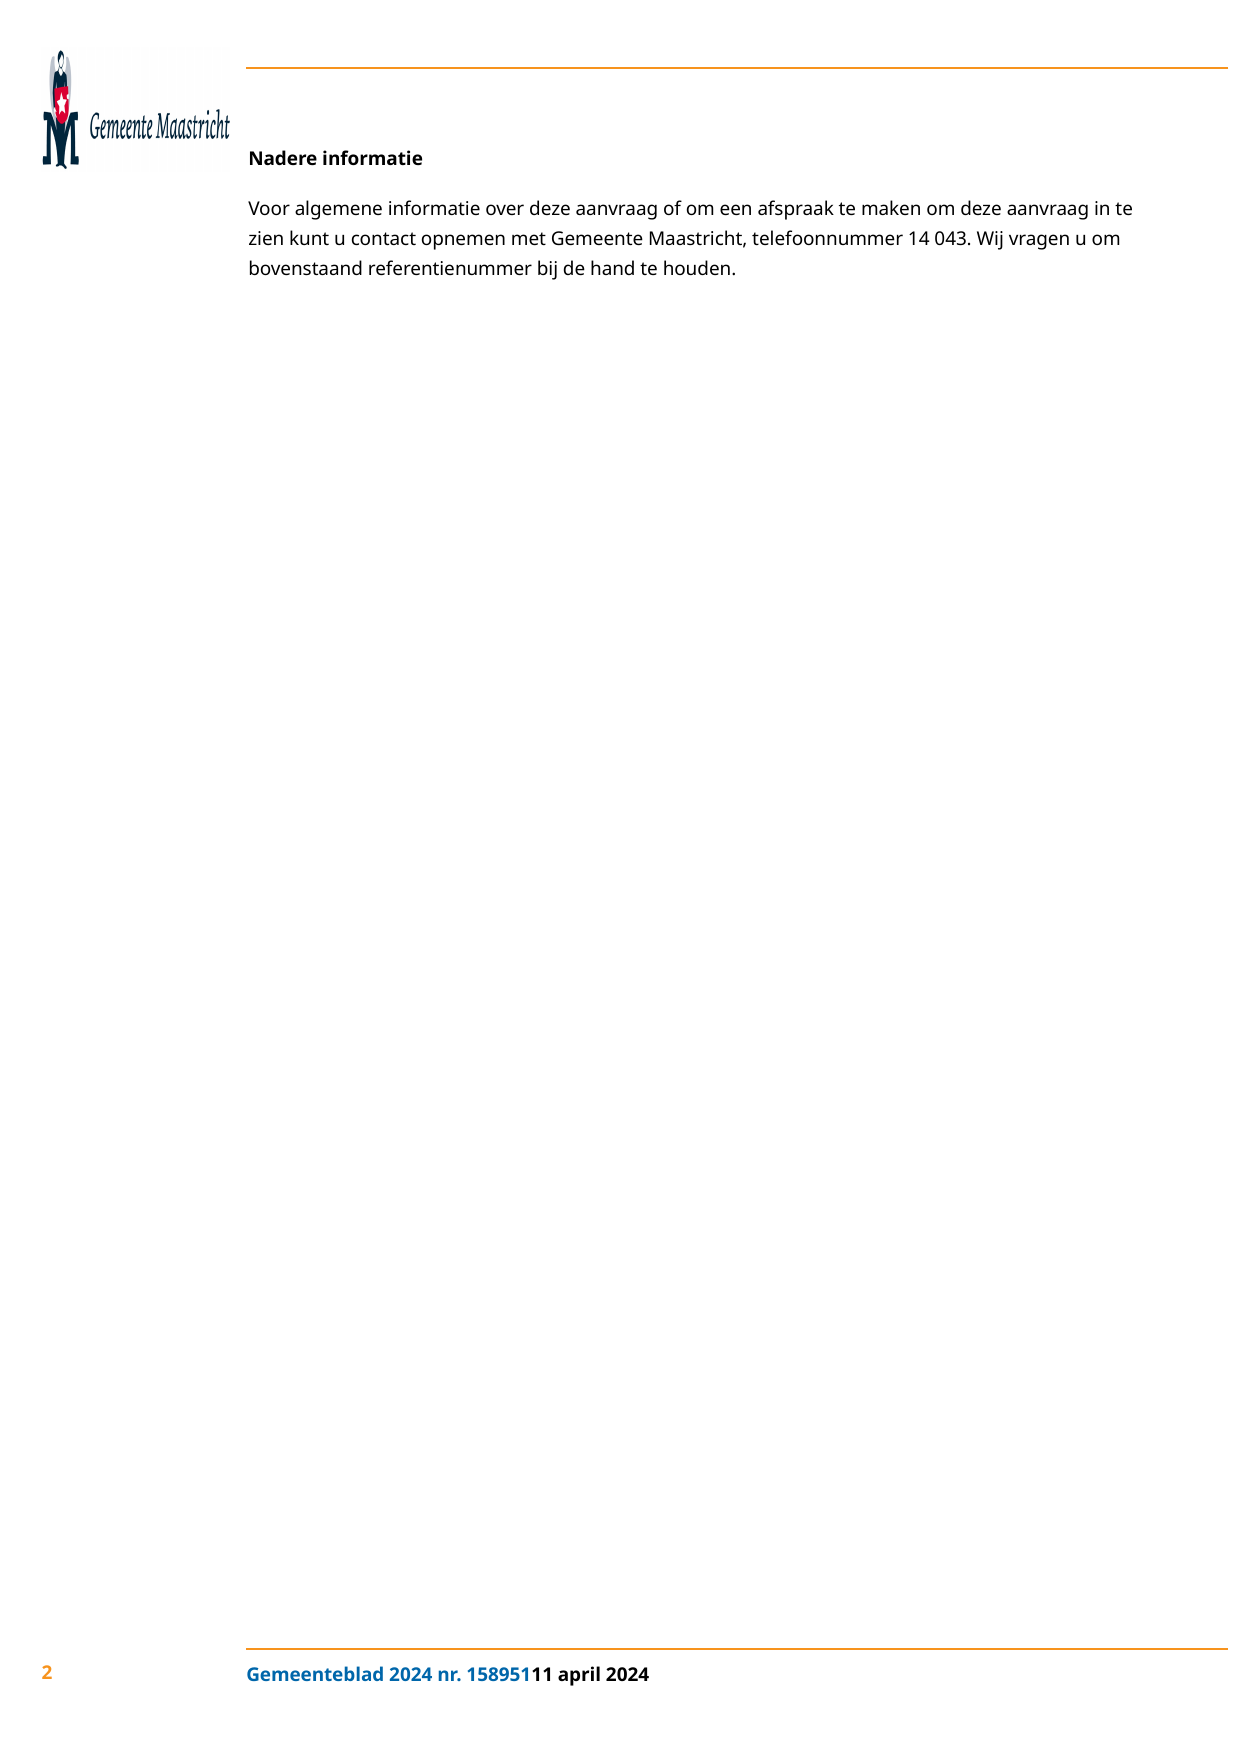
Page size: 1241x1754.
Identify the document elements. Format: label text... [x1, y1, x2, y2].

picture [41, 47, 231, 172]
text Voor algemene informatie over deze aanvraag of om een afspraak te maken om deze aanvraag in te zien kunt u contact opnemen met Gemeente Maastricht, telefoonnummer 14 043. Wij vragen u om bovenstaand referentienummer bij de hand te houden. [248, 196, 1152, 281]
text Nadere informatie [248, 145, 1152, 171]
